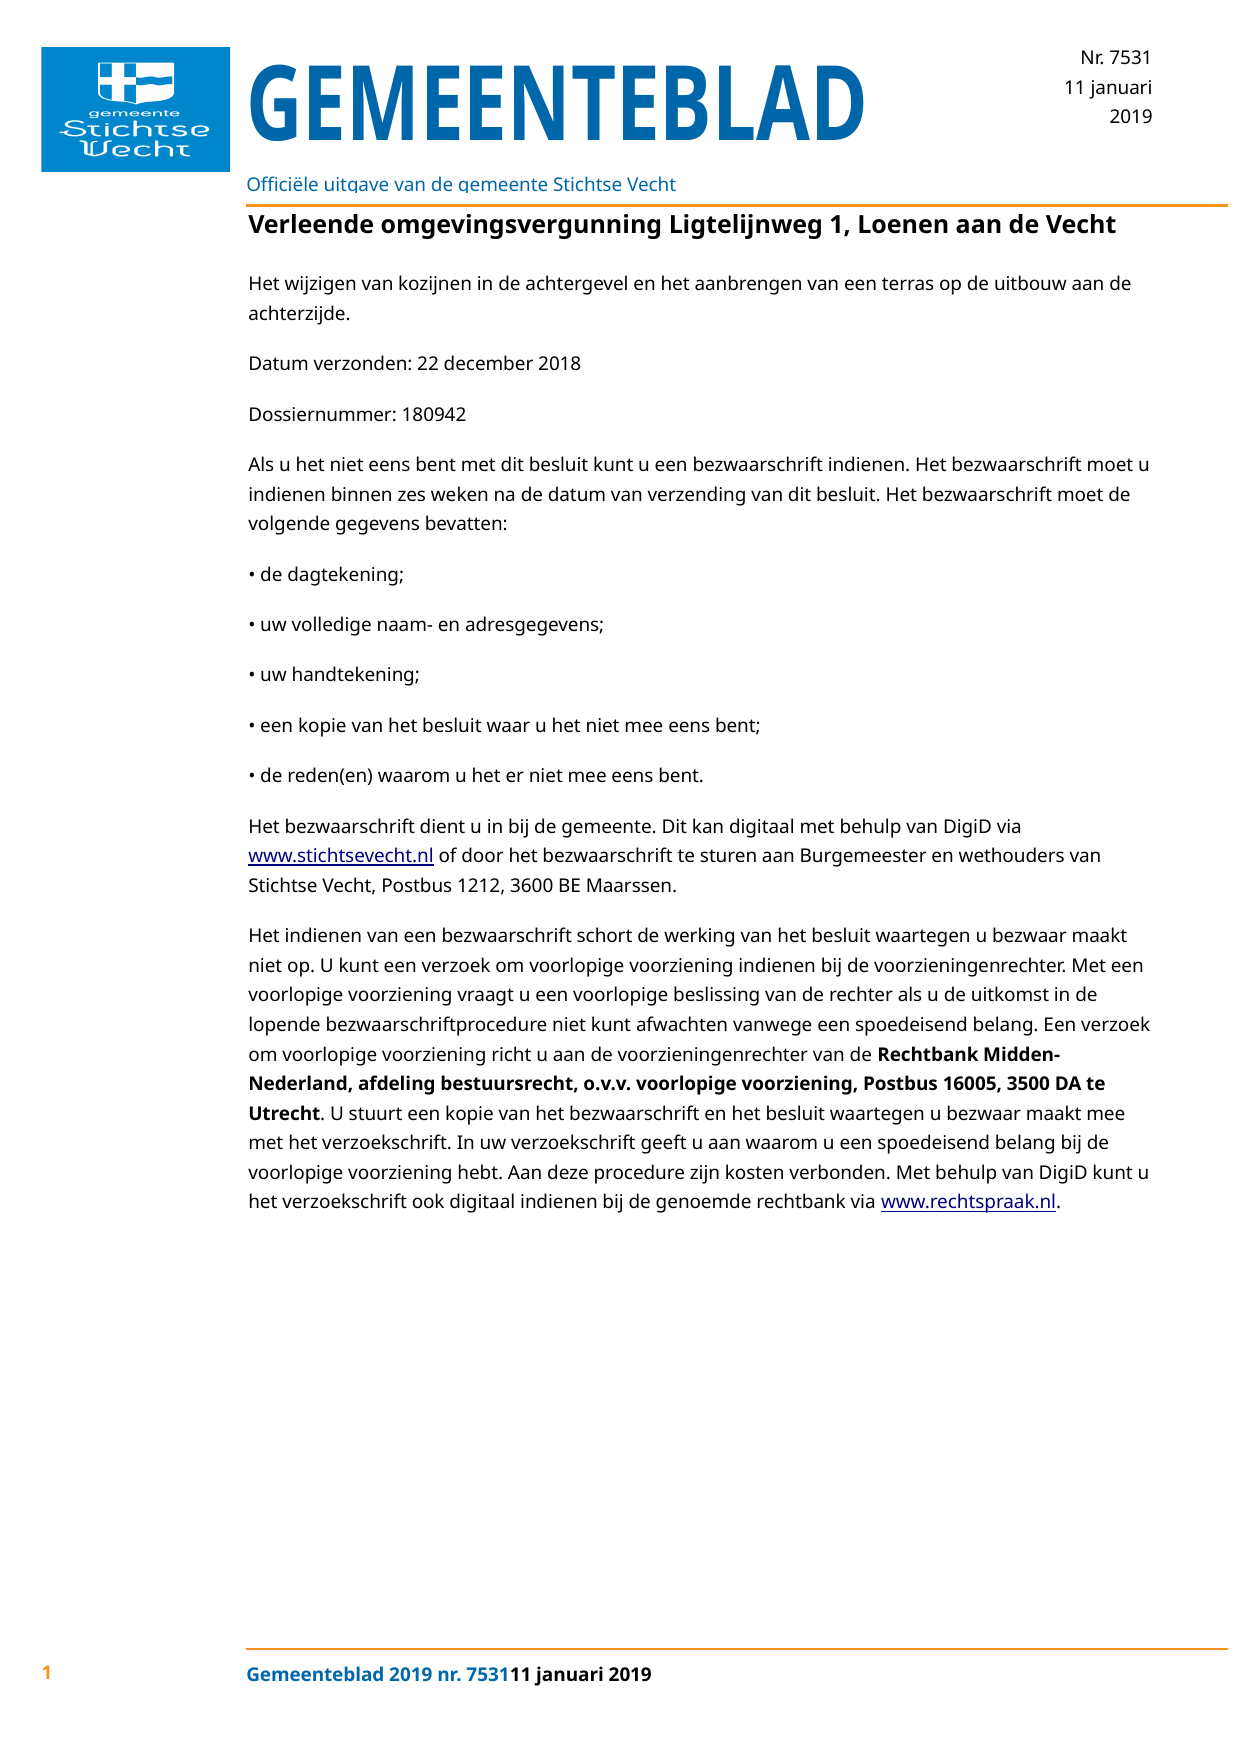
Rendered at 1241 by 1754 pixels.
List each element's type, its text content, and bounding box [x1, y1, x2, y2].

text Verleende omgevingsvergunning Ligtelijnweg 1, Loenen aan de Vecht [248, 207, 1152, 241]
text • uw handtekening; [248, 662, 1152, 687]
text • de dagtekening; [248, 561, 1152, 586]
picture [137, 63, 174, 103]
text Het bezwaarschrift dient u in bij de gemeente. Dit kan digitaal met behulp van DigiD via www.stichtsevecht.nl of door het bezwaarschrift te sturen aan Burgemeester en wethouders van Stichtse Vecht, Postbus 1212, 3600 BE Maarssen. [248, 813, 1152, 898]
picture [99, 63, 135, 101]
text • de reden(en) waarom u het er niet mee eens bent. [248, 762, 1152, 788]
text • uw volledige naam- en adresgegevens; [248, 611, 1152, 637]
text Als u het niet eens bent met dit besluit kunt u een bezwaarschrift indienen. Het bezwaarschrift moet u indienen binnen zes weken na de datum van verzending van dit besluit. Het bezwaarschrift moet de volgende gegevens bevatten: [248, 451, 1152, 536]
text Het wijzigen van kozijnen in de achtergevel en het aanbrengen van een terras op de uitbouw aan de achterzijde. [248, 270, 1152, 326]
text Het indienen van een bezwaarschrift schort de werking van het besluit waartegen u bezwaar maakt niet op. U kunt een verzoek om voorlopige voorziening indienen bij de voorzieningenrechter. Met een voorlopige voorziening vraagt u een voorlopige beslissing van de rechter als u de uitkomst in de lopende bezwaarschriftprocedure niet kunt afwachten vanwege een spoedeisend belang. Een verzoek om voorlopige voorziening richt u aan de voorzieningenrechter van de Rechtbank Midden-Nederland, afdeling bestuursrecht, o.v.v. voorlopige voorziening, Postbus 16005, 3500 DA te Utrecht. U stuurt een kopie van het bezwaarschrift en het besluit waartegen u bezwaar maakt mee met het verzoekschrift. In uw verzoekschrift geeft u aan waarom u een spoedeisend belang bij de voorlopige voorziening hebt. Aan deze procedure zijn kosten verbonden. Met behulp van DigiD kunt u het verzoekschrift ook digitaal indienen bij de genoemde rechtbank via www.rechtspraak.nl. [248, 922, 1152, 1214]
text Datum verzonden: 22 december 2018 [248, 350, 1152, 376]
text • een kopie van het besluit waar u het niet mee eens bent; [248, 712, 1152, 738]
text Dossiernummer: 180942 [248, 401, 1152, 426]
